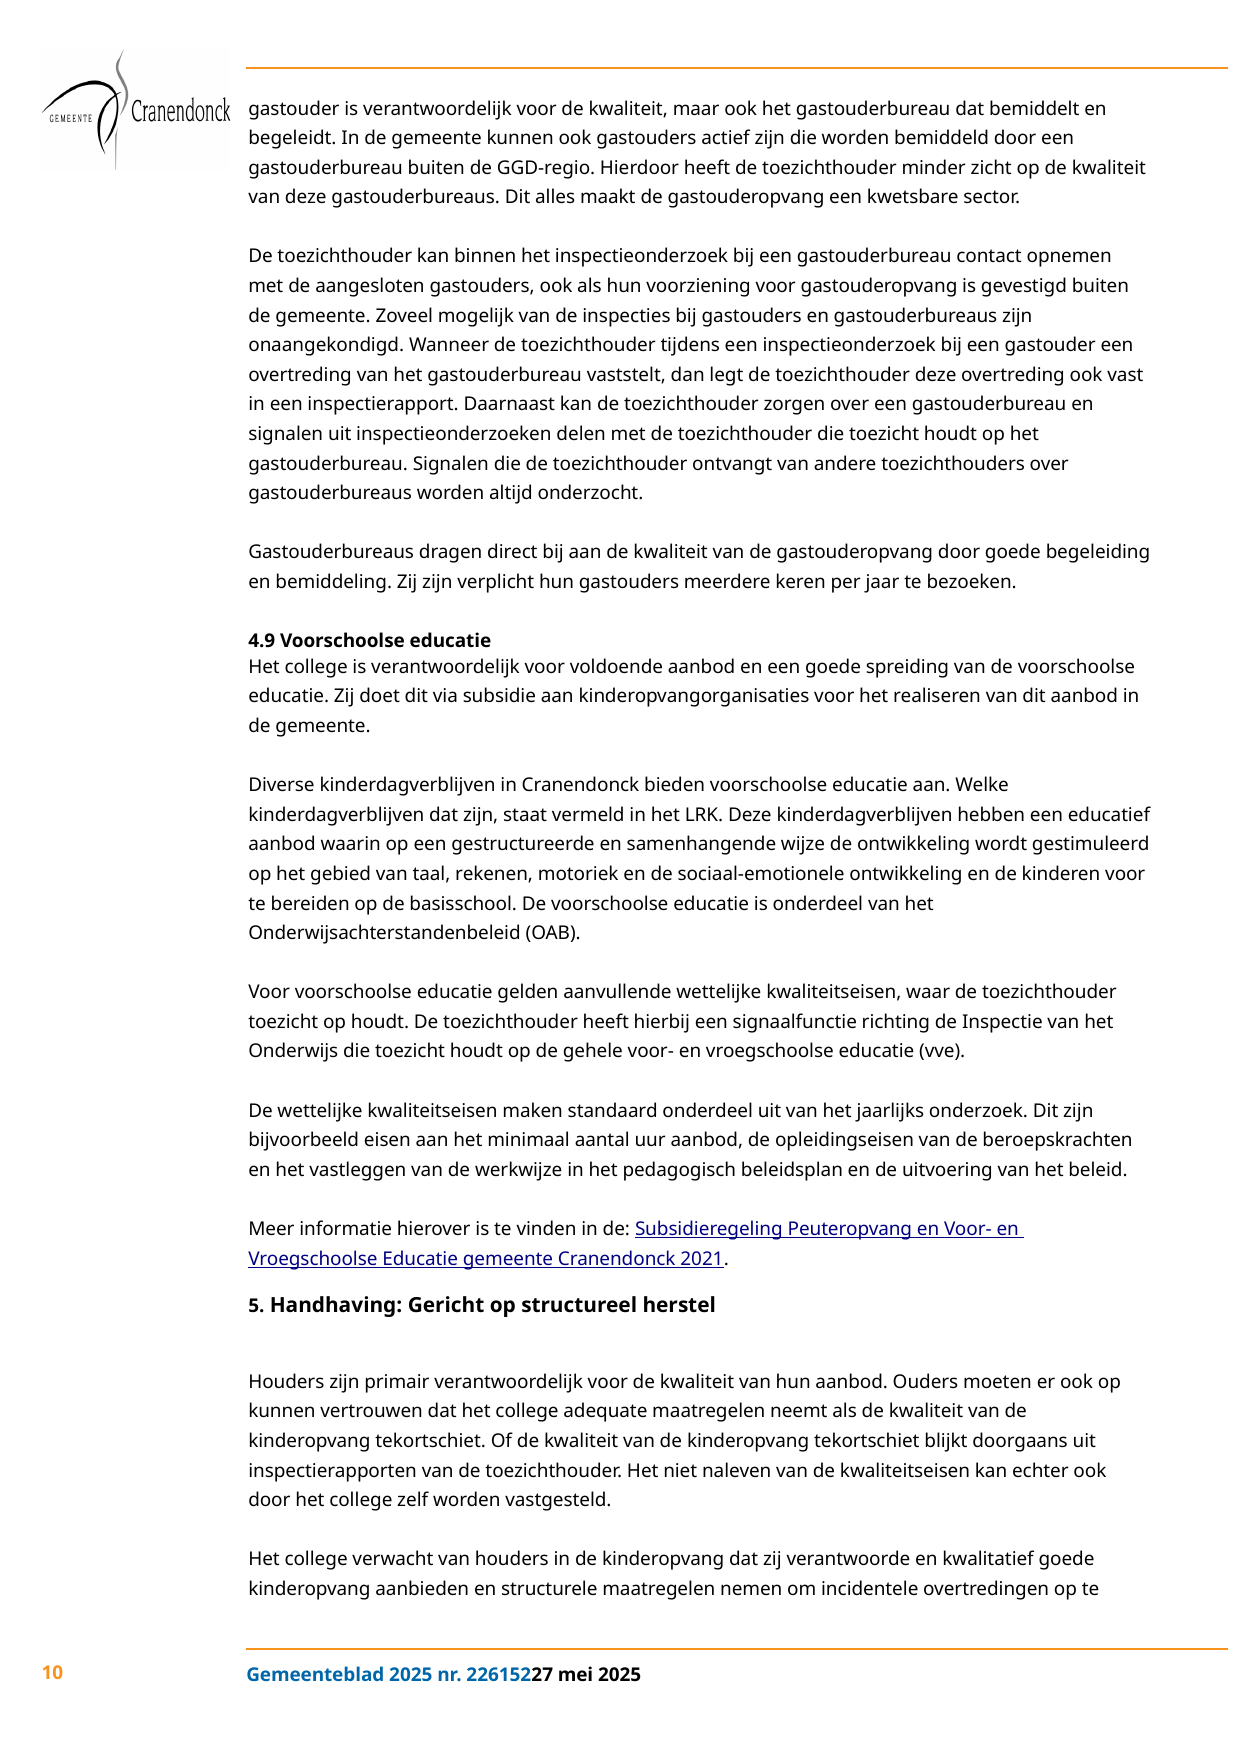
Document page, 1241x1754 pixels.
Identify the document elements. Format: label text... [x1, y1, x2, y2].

text 4.9 Voorschoolse educatie [248, 627, 1152, 653]
text gastouder is verantwoordelijk voor de kwaliteit, maar ook het gastouderbureau dat bemiddelt en begeleidt. In de gemeente kunnen ook gastouders actief zijn die worden bemiddeld door een gastouderbureau buiten de GGD-regio. Hierdoor heeft de toezichthouder minder zicht op de kwaliteit van deze gastouderbureaus. Dit alles maakt de gastouderopvang een kwetsbare sector. [248, 95, 1152, 209]
text 5. Handhaving: Gericht op structureel herstel [248, 1290, 1152, 1319]
text Houders zijn primair verantwoordelijk voor de kwaliteit van hun aanbod. Ouders moeten er ook op kunnen vertrouwen dat het college adequate maatregelen neemt als de kwaliteit van de kinderopvang tekortschiet. Of de kwaliteit van de kinderopvang tekortschiet blijkt doorgaans uit inspectierapporten van de toezichthouder. Het niet naleven van de kwaliteitseisen kan echter ook door het college zelf worden vastgesteld. [248, 1368, 1152, 1512]
text Meer informatie hierover is te vinden in de: Subsidieregeling Peuteropvang en Voor- en Vroegschoolse Educatie gemeente Cranendonck 2021. [248, 1215, 1152, 1270]
text Diverse kinderdagverblijven in Cranendonck bieden voorschoolse educatie aan. Welke kinderdagverblijven dat zijn, staat vermeld in het LRK. Deze kinderdagverblijven hebben een educatief aanbod waarin op een gestructureerde en samenhangende wijze de ontwikkeling wordt gestimuleerd op het gebied van taal, rekenen, motoriek en de sociaal-emotionele ontwikkeling en de kinderen voor te bereiden op de basisschool. De voorschoolse educatie is onderdeel van het Onderwijsachterstandenbeleid (OAB). [248, 771, 1152, 945]
text Voor voorschoolse educatie gelden aanvullende wettelijke kwaliteitseisen, waar de toezichthouder toezicht op houdt. De toezichthouder heeft hierbij een signaalfunctie richting de Inspectie van het Onderwijs die toezicht houdt op de gehele voor- en vroegschoolse educatie (vve). [248, 978, 1152, 1063]
text Het college verwacht van houders in de kinderopvang dat zij verantwoorde en kwalitatief goede kinderopvang aanbieden en structurele maatregelen nemen om incidentele overtredingen op te [248, 1546, 1152, 1601]
picture [41, 47, 231, 172]
text Gastouderbureaus dragen direct bij aan de kwaliteit van de gastouderopvang door goede begeleiding en bemiddeling. Zij zijn verplicht hun gastouders meerdere keren per jaar te bezoeken. [248, 538, 1152, 594]
text De toezichthouder kan binnen het inspectieonderzoek bij een gastouderbureau contact opnemen met de aangesloten gastouders, ook als hun voorziening voor gastouderopvang is gevestigd buiten de gemeente. Zoveel mogelijk van de inspecties bij gastouders en gastouderbureaus zijn onaangekondigd. Wanneer de toezichthouder tijdens een inspectieonderzoek bij een gastouder een overtreding van het gastouderbureau vaststelt, dan legt de toezichthouder deze overtreding ook vast in een inspectierapport. Daarnaast kan de toezichthouder zorgen over een gastouderbureau en signalen uit inspectieonderzoeken delen met de toezichthouder die toezicht houdt op het gastouderbureau. Signalen die de toezichthouder ontvangt van andere toezichthouders over gastouderbureaus worden altijd onderzocht. [248, 243, 1152, 505]
text De wettelijke kwaliteitseisen maken standaard onderdeel uit van het jaarlijks onderzoek. Dit zijn bijvoorbeeld eisen aan het minimaal aantal uur aanbod, de opleidingseisen van de beroepskrachten en het vastleggen van de werkwijze in het pedagogisch beleidsplan en de uitvoering van het beleid. [248, 1097, 1152, 1182]
text Het college is verantwoordelijk voor voldoende aanbod en een goede spreiding van de voorschoolse educatie. Zij doet dit via subsidie aan kinderopvangorganisaties voor het realiseren van dit aanbod in de gemeente. [248, 653, 1152, 738]
